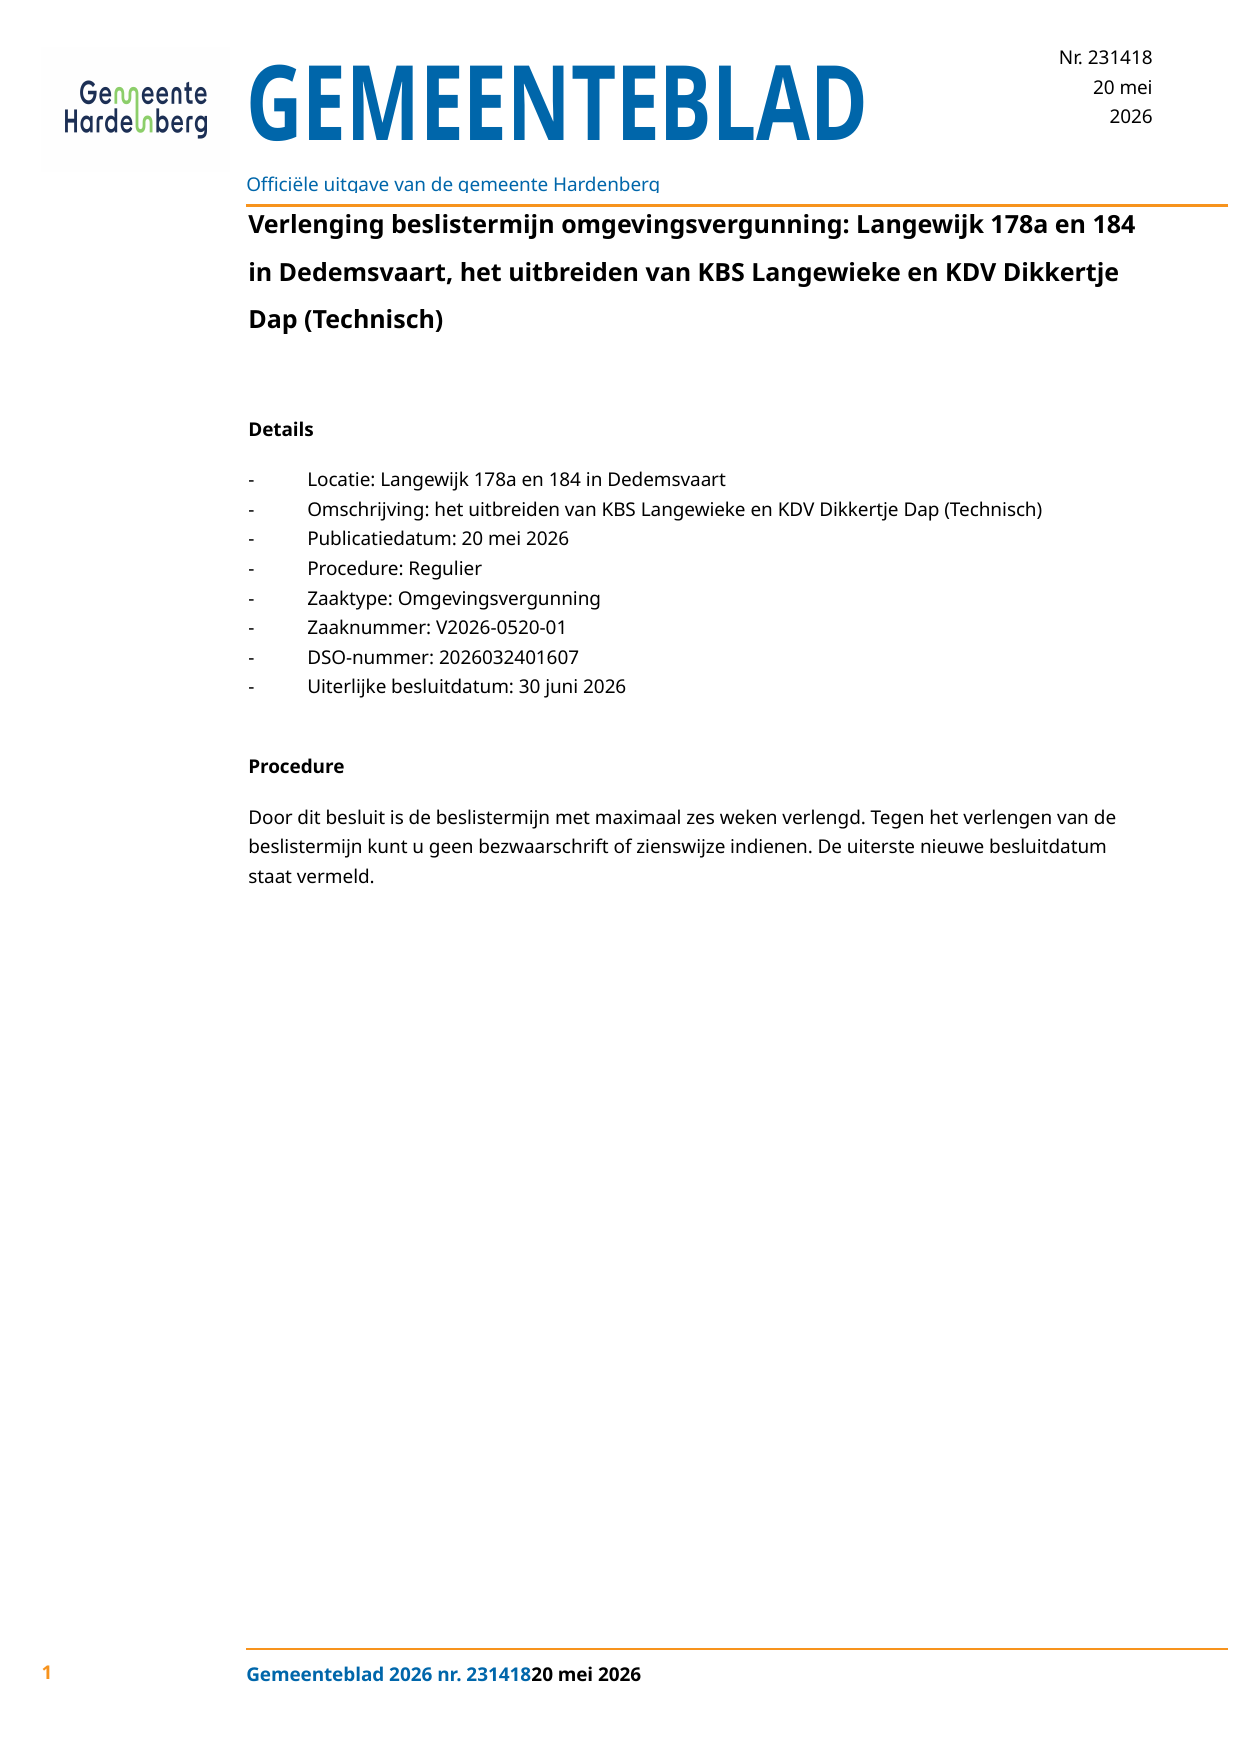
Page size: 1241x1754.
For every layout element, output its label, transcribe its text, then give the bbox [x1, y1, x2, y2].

text Door dit besluit is de beslistermijn met maximaal zes weken verlengd. Tegen het verlengen van de beslistermijn kunt u geen bezwaarschrift of zienswijze indienen. De uiterste nieuwe besluitdatum staat vermeld. [248, 804, 1152, 889]
list Uiterlijke besluitdatum: 30 juni 2026 [248, 673, 1152, 699]
list Zaaknummer: V2026-0520-01 [248, 614, 1152, 640]
list Locatie: Langewijk 178a en 184 in Dedemsvaart [248, 466, 1152, 492]
list Publicatiedatum: 20 mei 2026 [248, 526, 1152, 551]
picture [41, 47, 231, 172]
list Zaaktype: Omgevingsvergunning [248, 585, 1152, 610]
list DSO-nummer: 2026032401607 [248, 644, 1152, 669]
list Omschrijving: het uitbreiden van KBS Langewieke en KDV Dikkertje Dap (Technisch) [248, 496, 1152, 522]
list Procedure: Regulier [248, 555, 1152, 581]
text Procedure [248, 753, 1152, 779]
text Verlenging beslistermijn omgevingsvergunning: Langewijk 178a en 184 in Dedemsvaart, het uitbreiden van KBS Langewieke en KDV Dikkertje Dap (Technisch) [248, 207, 1152, 336]
text Details [248, 416, 1152, 442]
